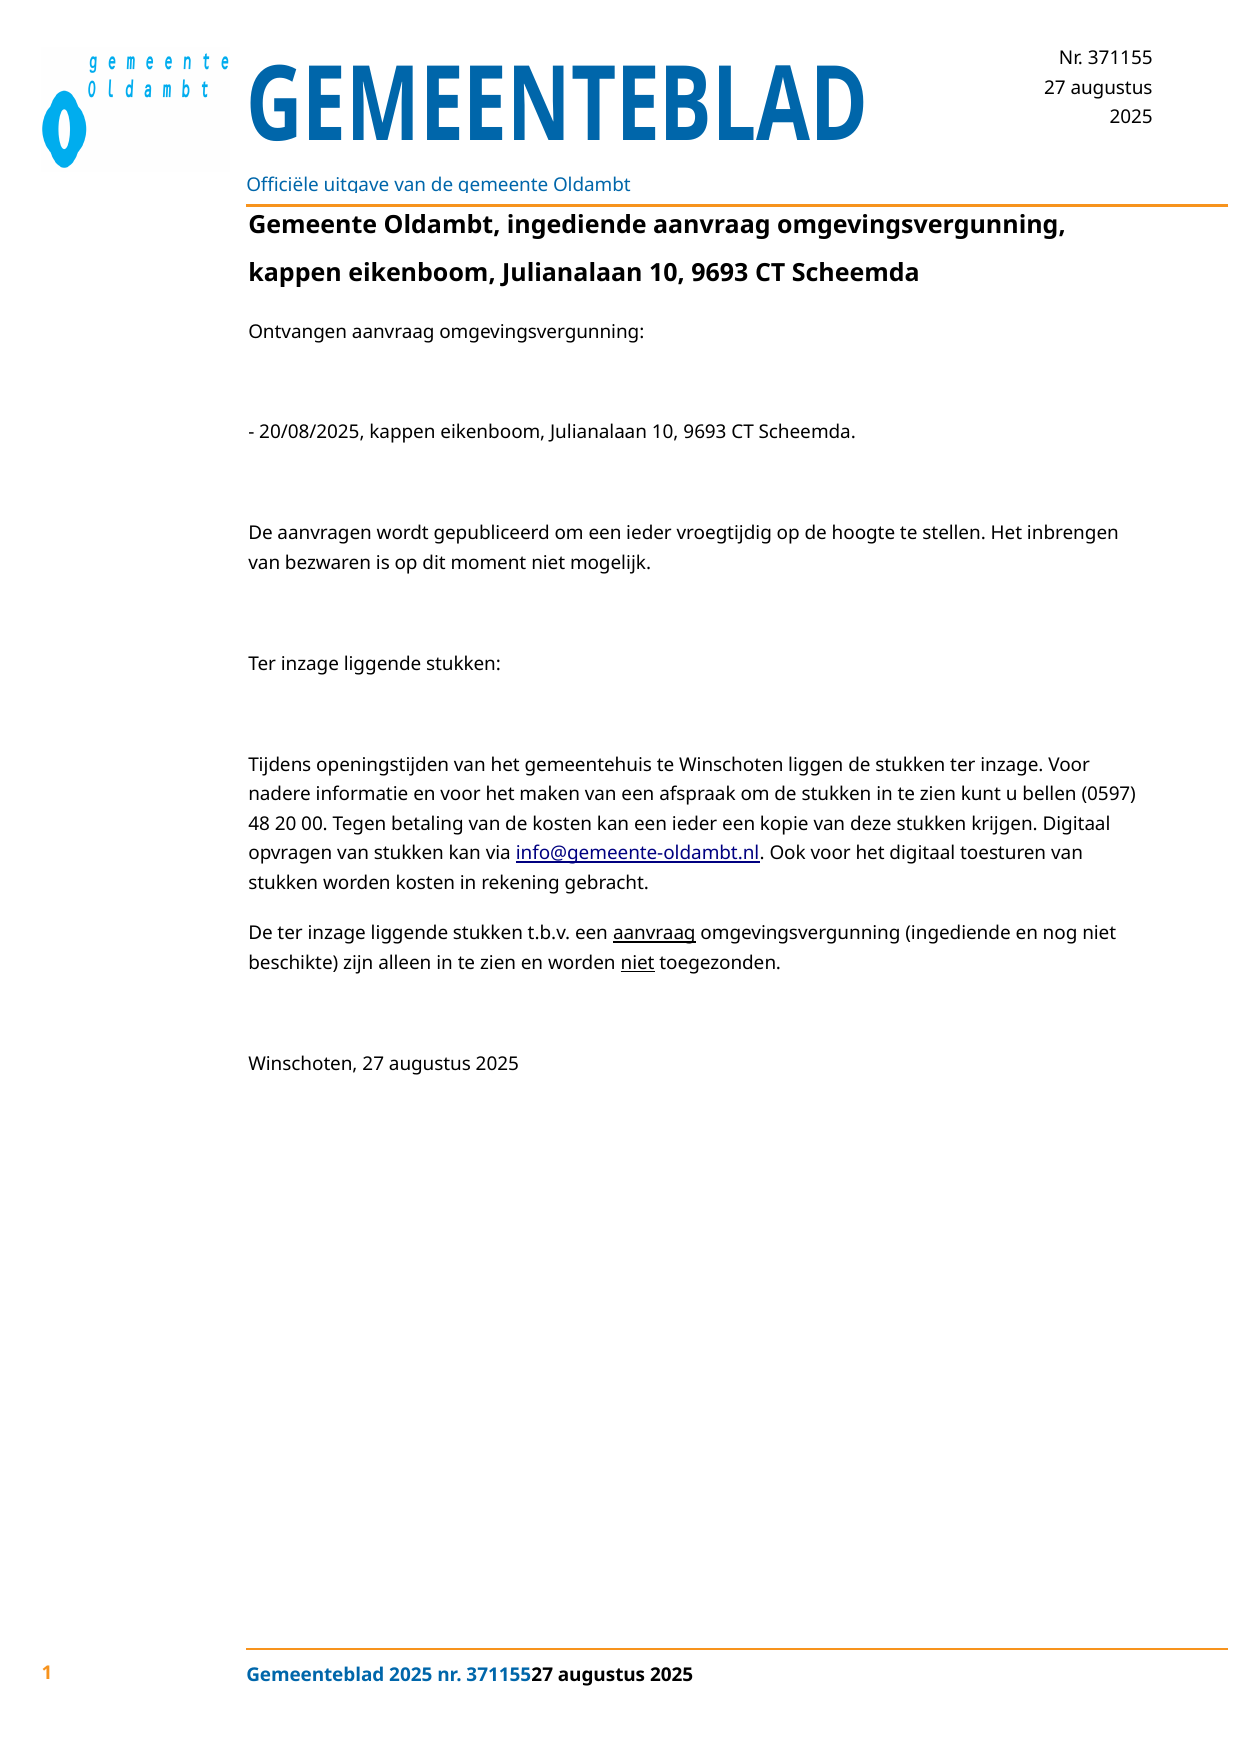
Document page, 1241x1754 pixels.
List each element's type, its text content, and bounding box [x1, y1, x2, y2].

text Tijdens openingstijden van het gemeentehuis te Winschoten liggen de stukken ter inzage. Voor nadere informatie en voor het maken van een afspraak om de stukken in te zien kunt u bellen (0597) 48 20 00. Tegen betaling van de kosten kan een ieder een kopie van deze stukken krijgen. Digitaal opvragen van stukken kan via info@gemeente-oldambt.nl. Ook voor het digitaal toesturen van stukken worden kosten in rekening gebracht. [248, 751, 1152, 895]
text Ontvangen aanvraag omgevingsvergunning: [248, 318, 1152, 344]
text Winschoten, 27 augustus 2025 [248, 1050, 1152, 1076]
text De ter inzage liggende stukken t.b.v. een aanvraag omgevingsvergunning (ingediende en nog niet beschikte) zijn alleen in te zien en worden niet toegezonden. [248, 919, 1152, 975]
text - 20/08/2025, kappen eikenboom, Julianalaan 10, 9693 CT Scheemda. [248, 419, 1152, 444]
picture [41, 47, 231, 172]
text De aanvragen wordt gepubliceerd om een ieder vroegtijdig op de hoogte te stellen. Het inbrengen van bezwaren is op dit moment niet mogelijk. [248, 519, 1152, 575]
text Ter inzage liggende stukken: [248, 650, 1152, 676]
text Gemeente Oldambt, ingediende aanvraag omgevingsvergunning, kappen eikenboom, Julianalaan 10, 9693 CT Scheemda [248, 207, 1152, 288]
